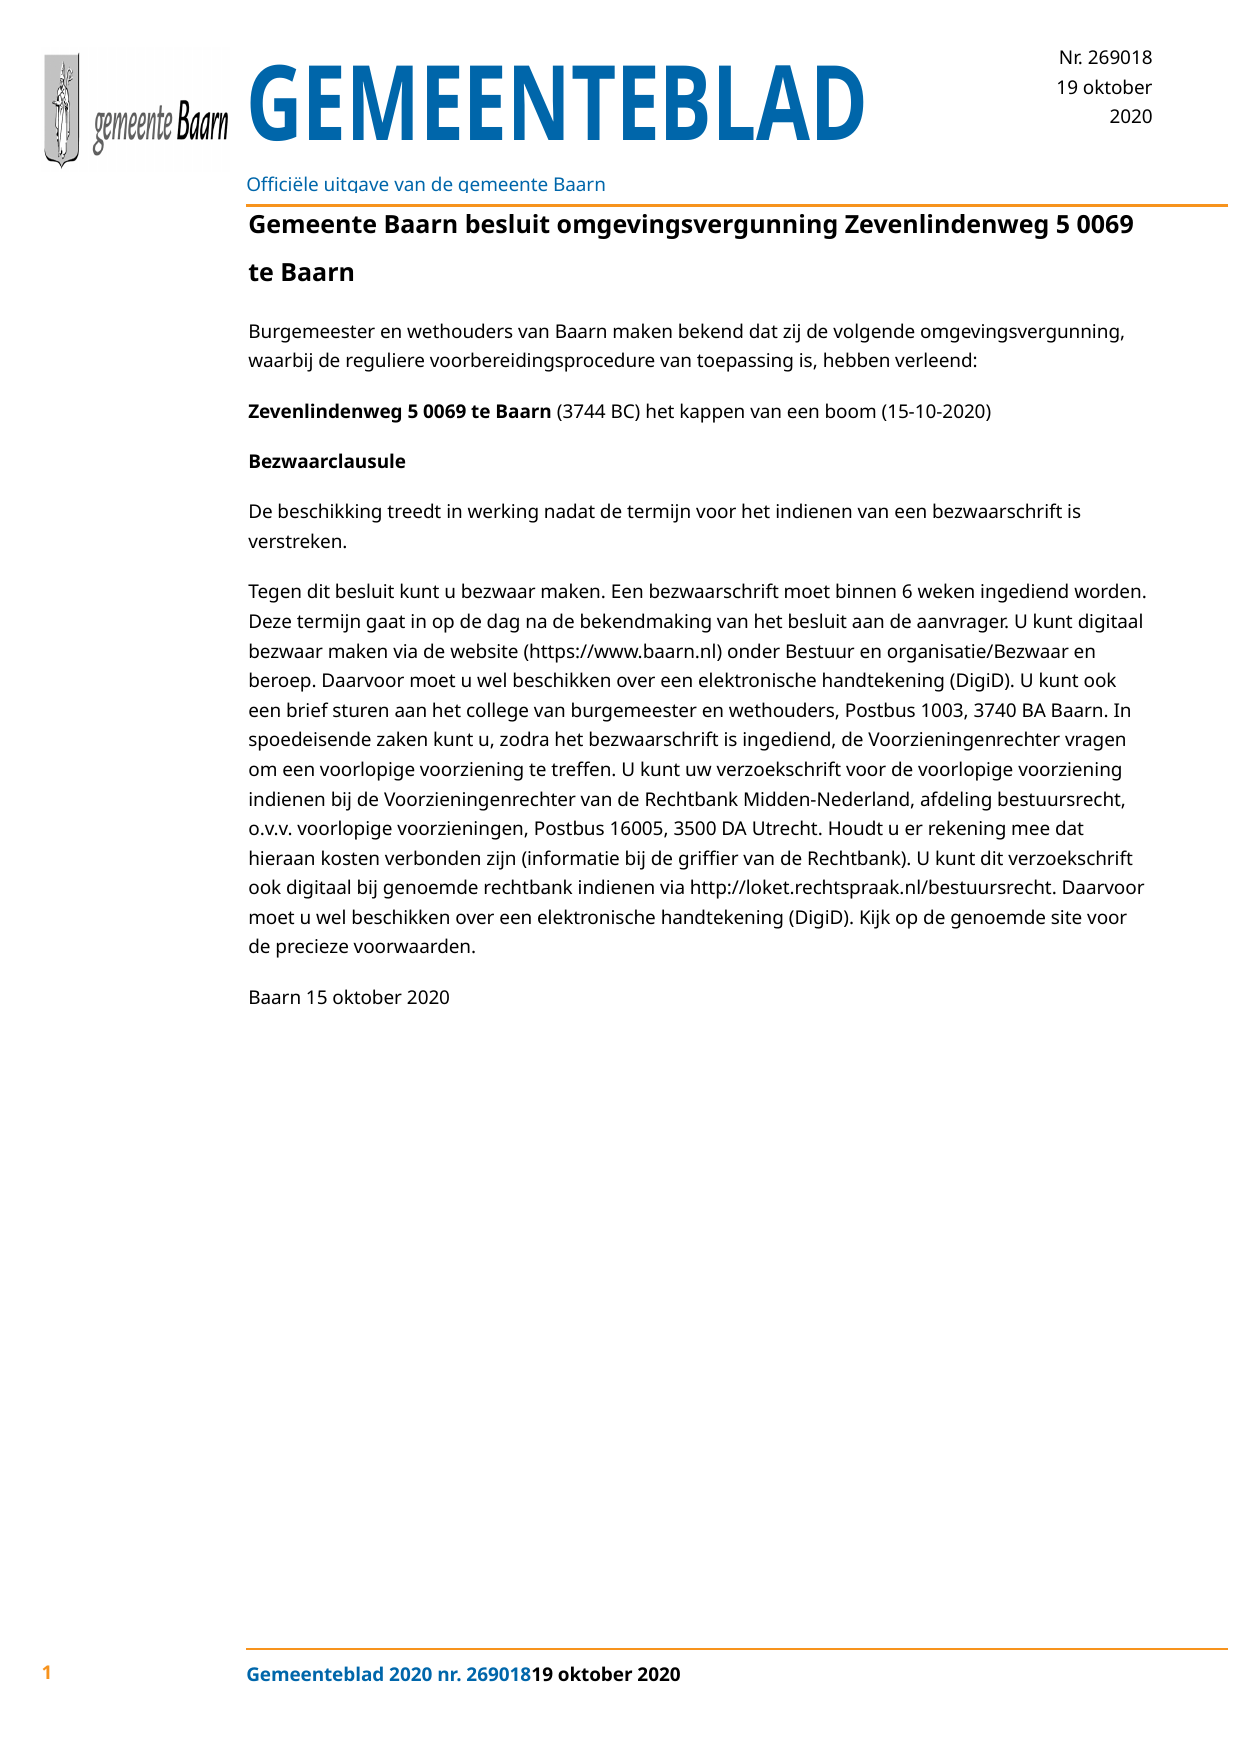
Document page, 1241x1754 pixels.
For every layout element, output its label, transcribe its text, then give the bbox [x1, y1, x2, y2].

text De beschikking treedt in werking nadat de termijn voor het indienen van een bezwaarschrift is verstreken. [248, 499, 1152, 554]
picture [41, 47, 231, 172]
text Zevenlindenweg 5 0069 te Baarn (3744 BC) het kappen van een boom (15-10-2020) [248, 398, 1152, 424]
text Burgemeester en wethouders van Baarn maken bekend dat zij de volgende omgevingsvergunning, waarbij de reguliere voorbereidingsprocedure van toepassing is, hebben verleend: [248, 318, 1152, 373]
text Tegen dit besluit kunt u bezwaar maken. Een bezwaarschrift moet binnen 6 weken ingediend worden. Deze termijn gaat in op de dag na de bekendmaking van het besluit aan de aanvrager. U kunt digitaal bezwaar maken via de website (https://www.baarn.nl) onder Bestuur en organisatie/Bezwaar en beroep. Daarvoor moet u wel beschikken over een elektronische handtekening (DigiD). U kunt ook een brief sturen aan het college van burgemeester en wethouders, Postbus 1003, 3740 BA Baarn. In spoedeisende zaken kunt u, zodra het bezwaarschrift is ingediend, de Voorzieningenrechter vragen om een voorlopige voorziening te treffen. U kunt uw verzoekschrift voor de voorlopige voorziening indienen bij de Voorzieningenrechter van de Rechtbank Midden-Nederland, afdeling bestuursrecht, o.v.v. voorlopige voorzieningen, Postbus 16005, 3500 DA Utrecht. Houdt u er rekening mee dat hieraan kosten verbonden zijn (informatie bij de griffier van de Rechtbank). U kunt dit verzoekschrift ook digitaal bij genoemde rechtbank indienen via http://loket.rechtspraak.nl/bestuursrecht. Daarvoor moet u wel beschikken over een elektronische handtekening (DigiD). Kijk op de genoemde site voor de precieze voorwaarden. [248, 579, 1152, 959]
text Gemeente Baarn besluit omgevingsvergunning Zevenlindenweg 5 0069 te Baarn [248, 207, 1152, 288]
text Bezwaarclausule [248, 448, 1152, 474]
text Baarn 15 oktober 2020 [248, 984, 1152, 1010]
